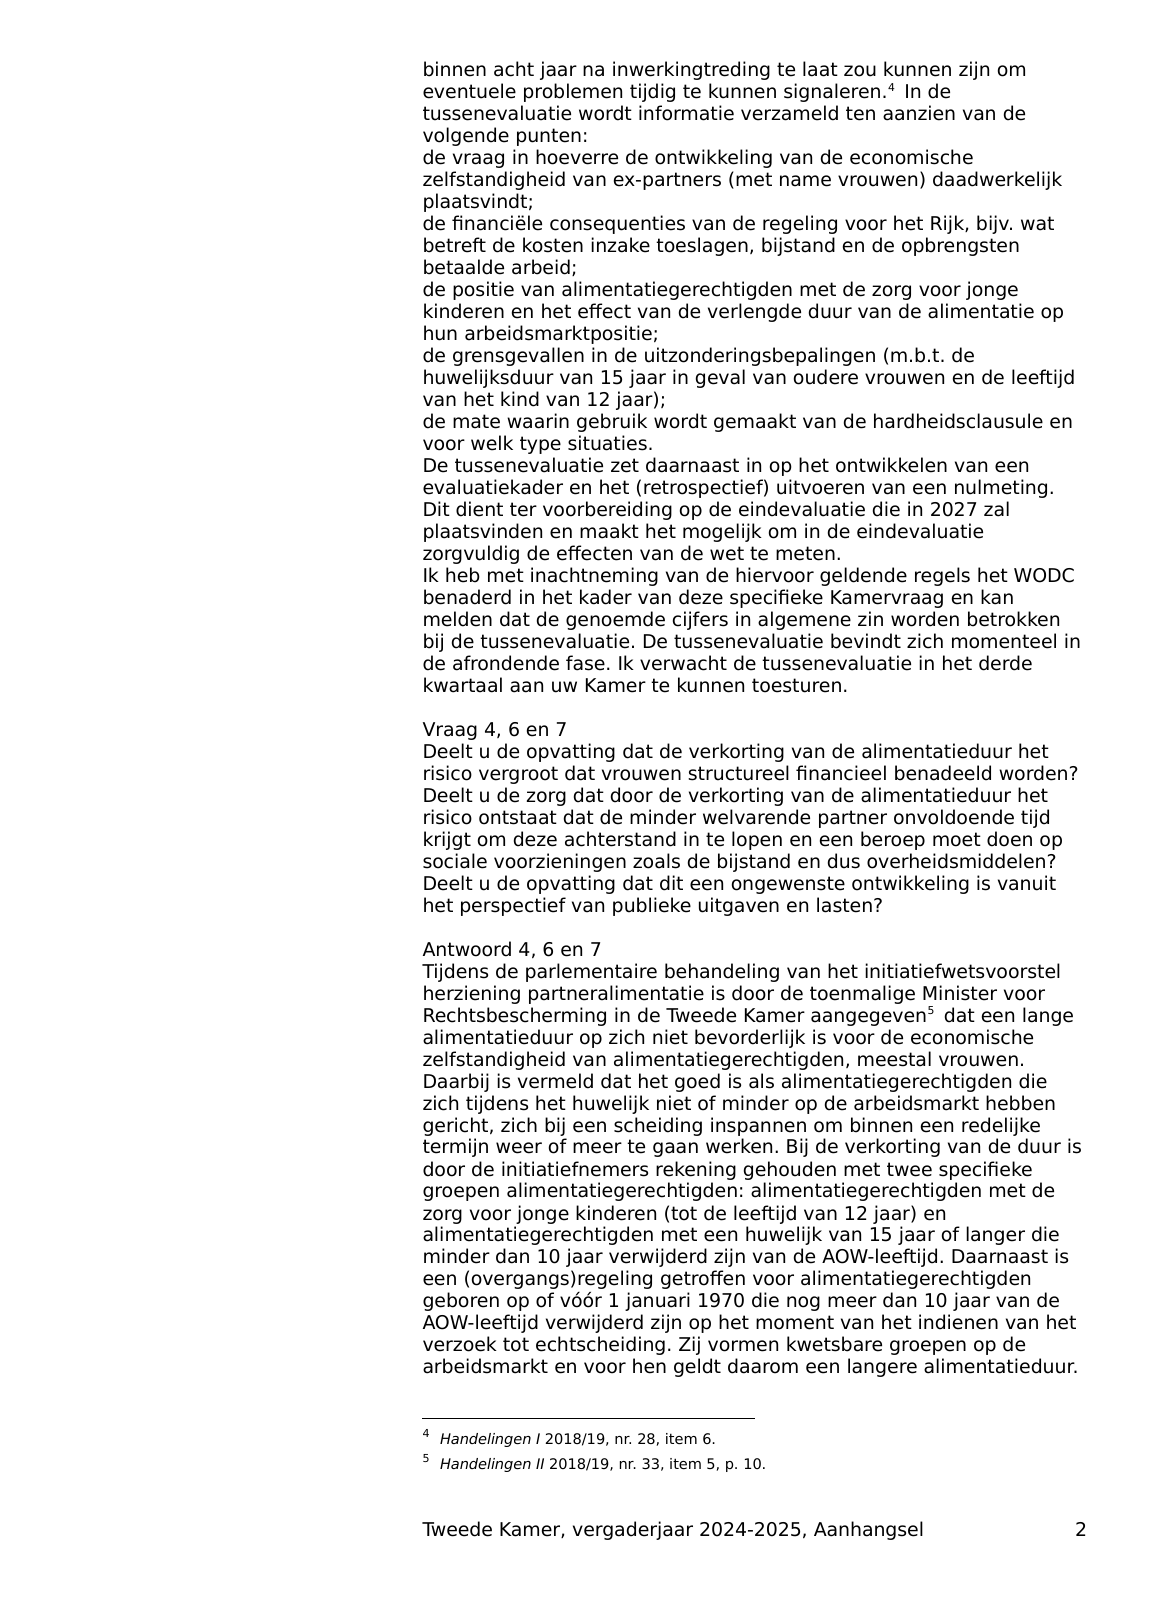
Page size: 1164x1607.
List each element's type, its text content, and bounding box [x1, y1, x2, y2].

text Handelingen I 2018/19, nr. 28, item 6. [422, 1427, 1087, 1449]
text binnen acht jaar na inwerkingtreding te laat zou kunnen zijn om eventuele problemen tijdig te kunnen signaleren. In de tussenevaluatie wordt informatie verzameld ten aanzien van de volgende punten: [422, 59, 1087, 147]
text de vraag in hoeverre de ontwikkeling van de economische zelfstandigheid van ex-partners (met name vrouwen) daadwerkelijk plaatsvindt; [422, 147, 1087, 213]
text Tijdens de parlementaire behandeling van het initiatiefwetsvoorstel herziening partneralimentatie is door de toenmalige Minister voor Rechtsbescherming in de Tweede Kamer aangegeven dat een lange alimentatieduur op zich niet bevorderlijk is voor de economische zelfstandigheid van alimentatiegerechtigden, meestal vrouwen. Daarbij is vermeld dat het goed is als alimentatiegerechtigden die zich tijdens het huwelijk niet of minder op de arbeidsmarkt hebben gericht, zich bij een scheiding inspannen om binnen een redelijke termijn weer of meer te gaan werken. Bij de verkorting van de duur is door de initiatiefnemers rekening gehouden met twee specifieke groepen alimentatiegerechtigden: alimentatiegerechtigden met de zorg voor jonge kinderen (tot de leeftijd van 12 jaar) en alimentatiegerechtigden met een huwelijk van 15 jaar of langer die minder dan 10 jaar verwijderd zijn van de AOW-leeftijd. Daarnaast is een (overgangs)regeling getroffen voor alimentatiegerechtigden geboren op of vóór 1 januari 1970 die nog meer dan 10 jaar van de AOW-leeftijd verwijderd zijn op het moment van het indienen van het verzoek tot echtscheiding. Zij vormen kwetsbare groepen op de arbeidsmarkt en voor hen geldt daarom een langere alimentatieduur. [422, 961, 1087, 1378]
text Ik heb met inachtneming van de hiervoor geldende regels het WODC benaderd in het kader van deze specifieke Kamervraag en kan melden dat de genoemde cijfers in algemene zin worden betrokken bij de tussenevaluatie. De tussenevaluatie bevindt zich momenteel in de afrondende fase. Ik verwacht de tussenevaluatie in het derde kwartaal aan uw Kamer te kunnen toesturen. [422, 564, 1087, 696]
text de mate waarin gebruik wordt gemaakt van de hardheidsclausule en voor welk type situaties. [422, 411, 1087, 455]
text de financiële consequenties van de regeling voor het Rijk, bijv. wat betreft de kosten inzake toeslagen, bijstand en de opbrengsten betaalde arbeid; [422, 213, 1087, 279]
text Vraag 4, 6 en 7 [422, 719, 1087, 741]
text De tussenevaluatie zet daarnaast in op het ontwikkelen van een evaluatiekader en het (retrospectief) uitvoeren van een nulmeting. Dit dient ter voorbereiding op de eindevaluatie die in 2027 zal plaatsvinden en maakt het mogelijk om in de eindevaluatie zorgvuldig de effecten van de wet te meten. [422, 455, 1087, 564]
text Deelt u de zorg dat door de verkorting van de alimentatieduur het risico ontstaat dat de minder welvarende partner onvoldoende tijd krijgt om deze achterstand in te lopen en een beroep moet doen op sociale voorzieningen zoals de bijstand en dus overheidsmiddelen? [422, 784, 1087, 872]
text Deelt u de opvatting dat de verkorting van de alimentatieduur het risico vergroot dat vrouwen structureel financieel benadeeld worden? [422, 741, 1087, 784]
text de grensgevallen in de uitzonderingsbepalingen (m.b.t. de huwelijksduur van 15 jaar in geval van oudere vrouwen en de leeftijd van het kind van 12 jaar); [422, 345, 1087, 411]
text Antwoord 4, 6 en 7 [422, 939, 1087, 961]
text de positie van alimentatiegerechtigden met de zorg voor jonge kinderen en het effect van de verlengde duur van de alimentatie op hun arbeidsmarktpositie; [422, 279, 1087, 345]
text Deelt u de opvatting dat dit een ongewenste ontwikkeling is vanuit het perspectief van publieke uitgaven en lasten? [422, 872, 1087, 916]
text Handelingen II 2018/19, nr. 33, item 5, p. 10. [422, 1452, 1087, 1474]
